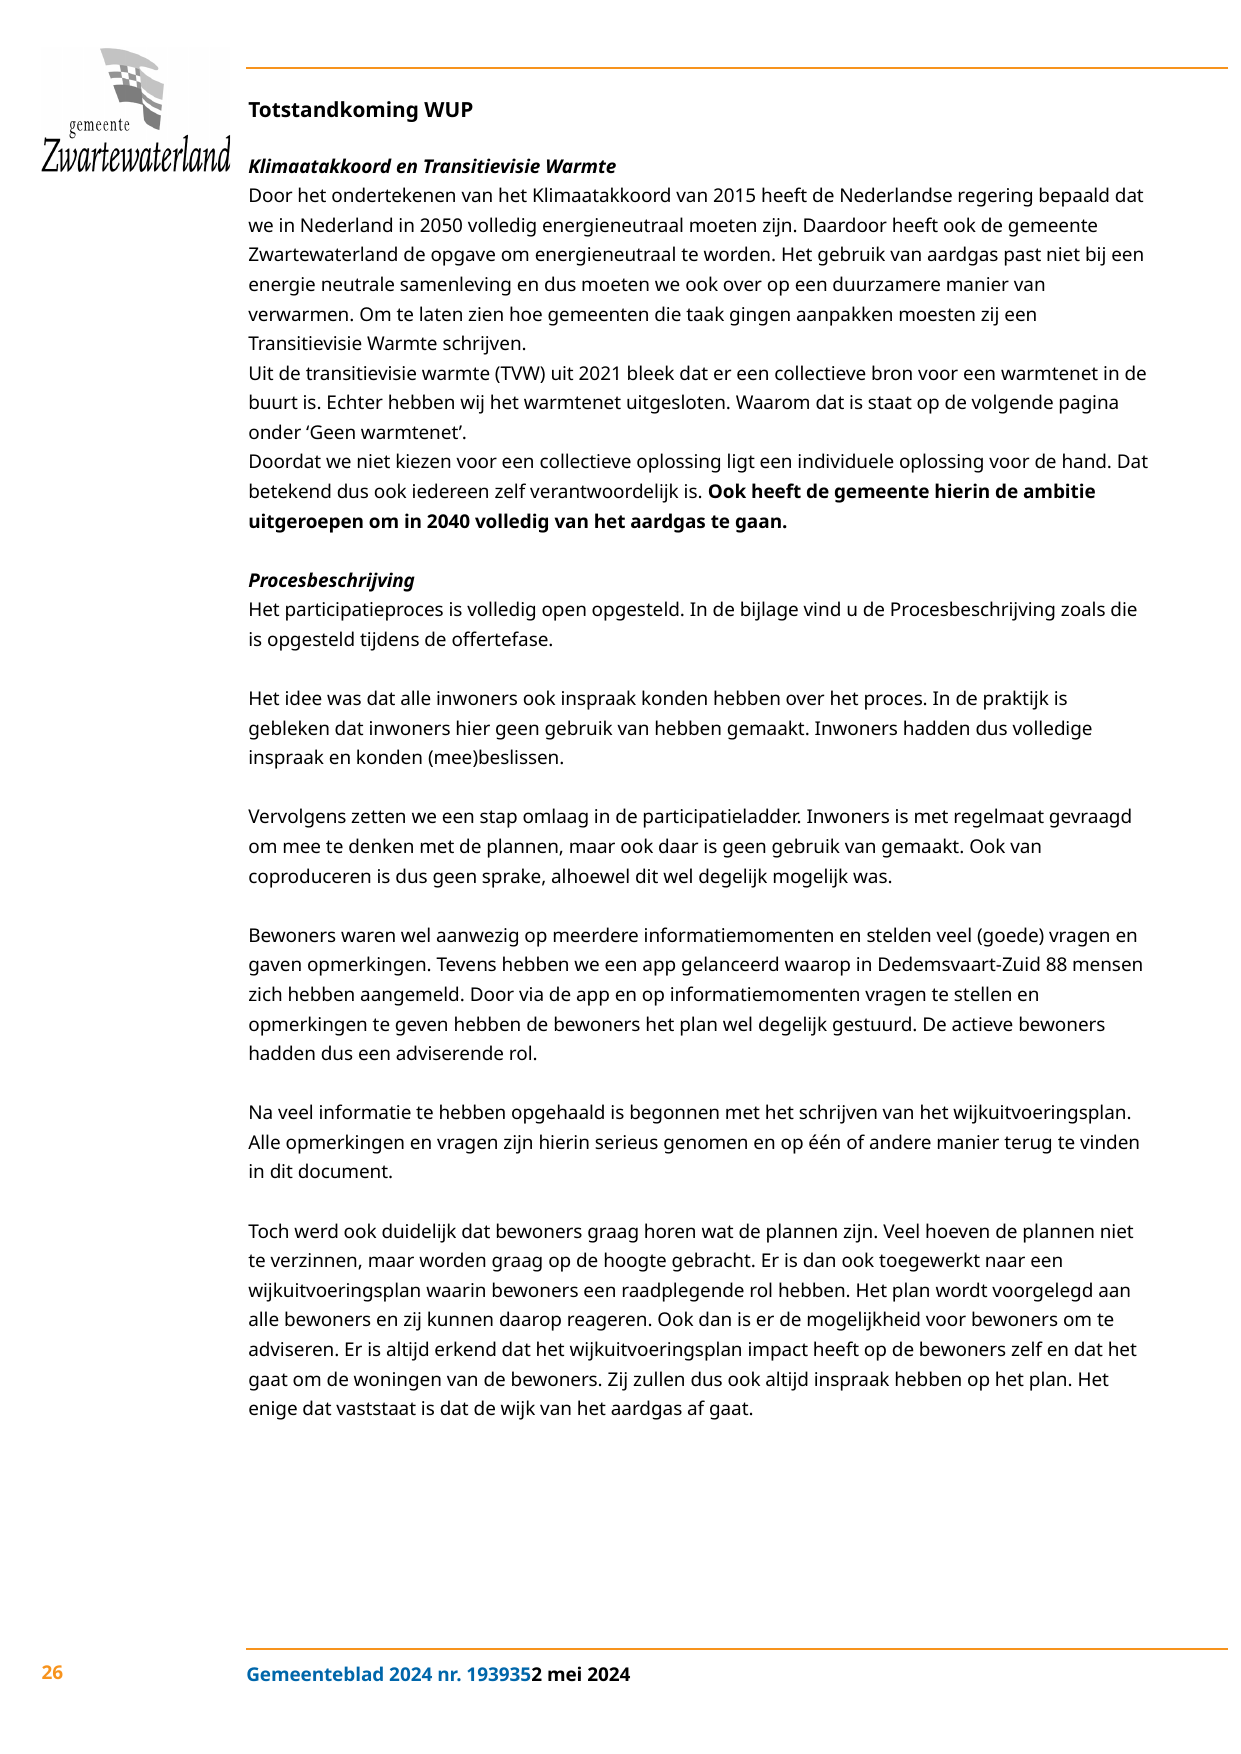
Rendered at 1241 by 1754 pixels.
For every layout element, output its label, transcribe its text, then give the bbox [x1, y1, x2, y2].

text Toch werd ook duidelijk dat bewoners graag horen wat de plannen zijn. Veel hoeven de plannen niet te verzinnen, maar worden graag op de hoogte gebracht. Er is dan ook toegewerkt naar een wijkuitvoeringsplan waarin bewoners een raadplegende rol hebben. Het plan wordt voorgelegd aan alle bewoners en zij kunnen daarop reageren. Ook dan is er de mogelijkheid voor bewoners om te adviseren. Er is altijd erkend dat het wijkuitvoeringsplan impact heeft op de bewoners zelf en dat het gaat om de woningen van de bewoners. Zij zullen dus ook altijd inspraak hebben op het plan. Het enige dat vaststaat is dat de wijk van het aardgas af gaat. [248, 1218, 1152, 1421]
text Uit de transitievisie warmte (TVW) uit 2021 bleek dat er een collectieve bron voor een warmtenet in de buurt is. Echter hebben wij het warmtenet uitgesloten. Waarom dat is staat op de volgende pagina onder ‘Geen warmtenet’. [248, 360, 1152, 445]
text Totstandkoming WUP [248, 95, 1152, 123]
text Het participatieproces is volledig open opgesteld. In de bijlage vind u de Procesbeschrijving zoals die is opgesteld tijdens de offertefase. [248, 597, 1152, 652]
text Procesbeschrijving [248, 567, 1152, 593]
picture [41, 47, 231, 172]
text Het idee was dat alle inwoners ook inspraak konden hebben over het proces. In de praktijk is gebleken dat inwoners hier geen gebruik van hebben gemaakt. Inwoners hadden dus volledige inspraak en konden (mee)beslissen. [248, 685, 1152, 770]
text Bewoners waren wel aanwezig op meerdere informatiemomenten en stelden veel (goede) vragen en gaven opmerkingen. Tevens hebben we een app gelanceerd waarop in Dedemsvaart-Zuid 88 mensen zich hebben aangemeld. Door via de app en op informatiemomenten vragen te stellen en opmerkingen te geven hebben de bewoners het plan wel degelijk gestuurd. De actieve bewoners hadden dus een adviserende rol. [248, 922, 1152, 1066]
text Vervolgens zetten we een stap omlaag in de participatieladder. Inwoners is met regelmaat gevraagd om mee te denken met de plannen, maar ook daar is geen gebruik van gemaakt. Ook van coproduceren is dus geen sprake, alhoewel dit wel degelijk mogelijk was. [248, 804, 1152, 889]
text Klimaatakkoord en Transitievisie Warmte [248, 153, 1152, 179]
text Door het ondertekenen van het Klimaatakkoord van 2015 heeft de Nederlandse regering bepaald dat we in Nederland in 2050 volledig energieneutraal moeten zijn. Daardoor heeft ook de gemeente Zwartewaterland de opgave om energieneutraal te worden. Het gebruik van aardgas past niet bij een energie neutrale samenleving en dus moeten we ook over op een duurzamere manier van verwarmen. Om te laten zien hoe gemeenten die taak gingen aanpakken moesten zij een Transitievisie Warmte schrijven. [248, 182, 1152, 356]
text Doordat we niet kiezen voor een collectieve oplossing ligt een individuele oplossing voor de hand. Dat betekend dus ook iedereen zelf verantwoordelijk is. Ook heeft de gemeente hierin de ambitie uitgeroepen om in 2040 volledig van het aardgas te gaan. [248, 449, 1152, 534]
text Na veel informatie te hebben opgehaald is begonnen met het schrijven van het wijkuitvoeringsplan. Alle opmerkingen en vragen zijn hierin serieus genomen en op één of andere manier terug te vinden in dit document. [248, 1099, 1152, 1184]
